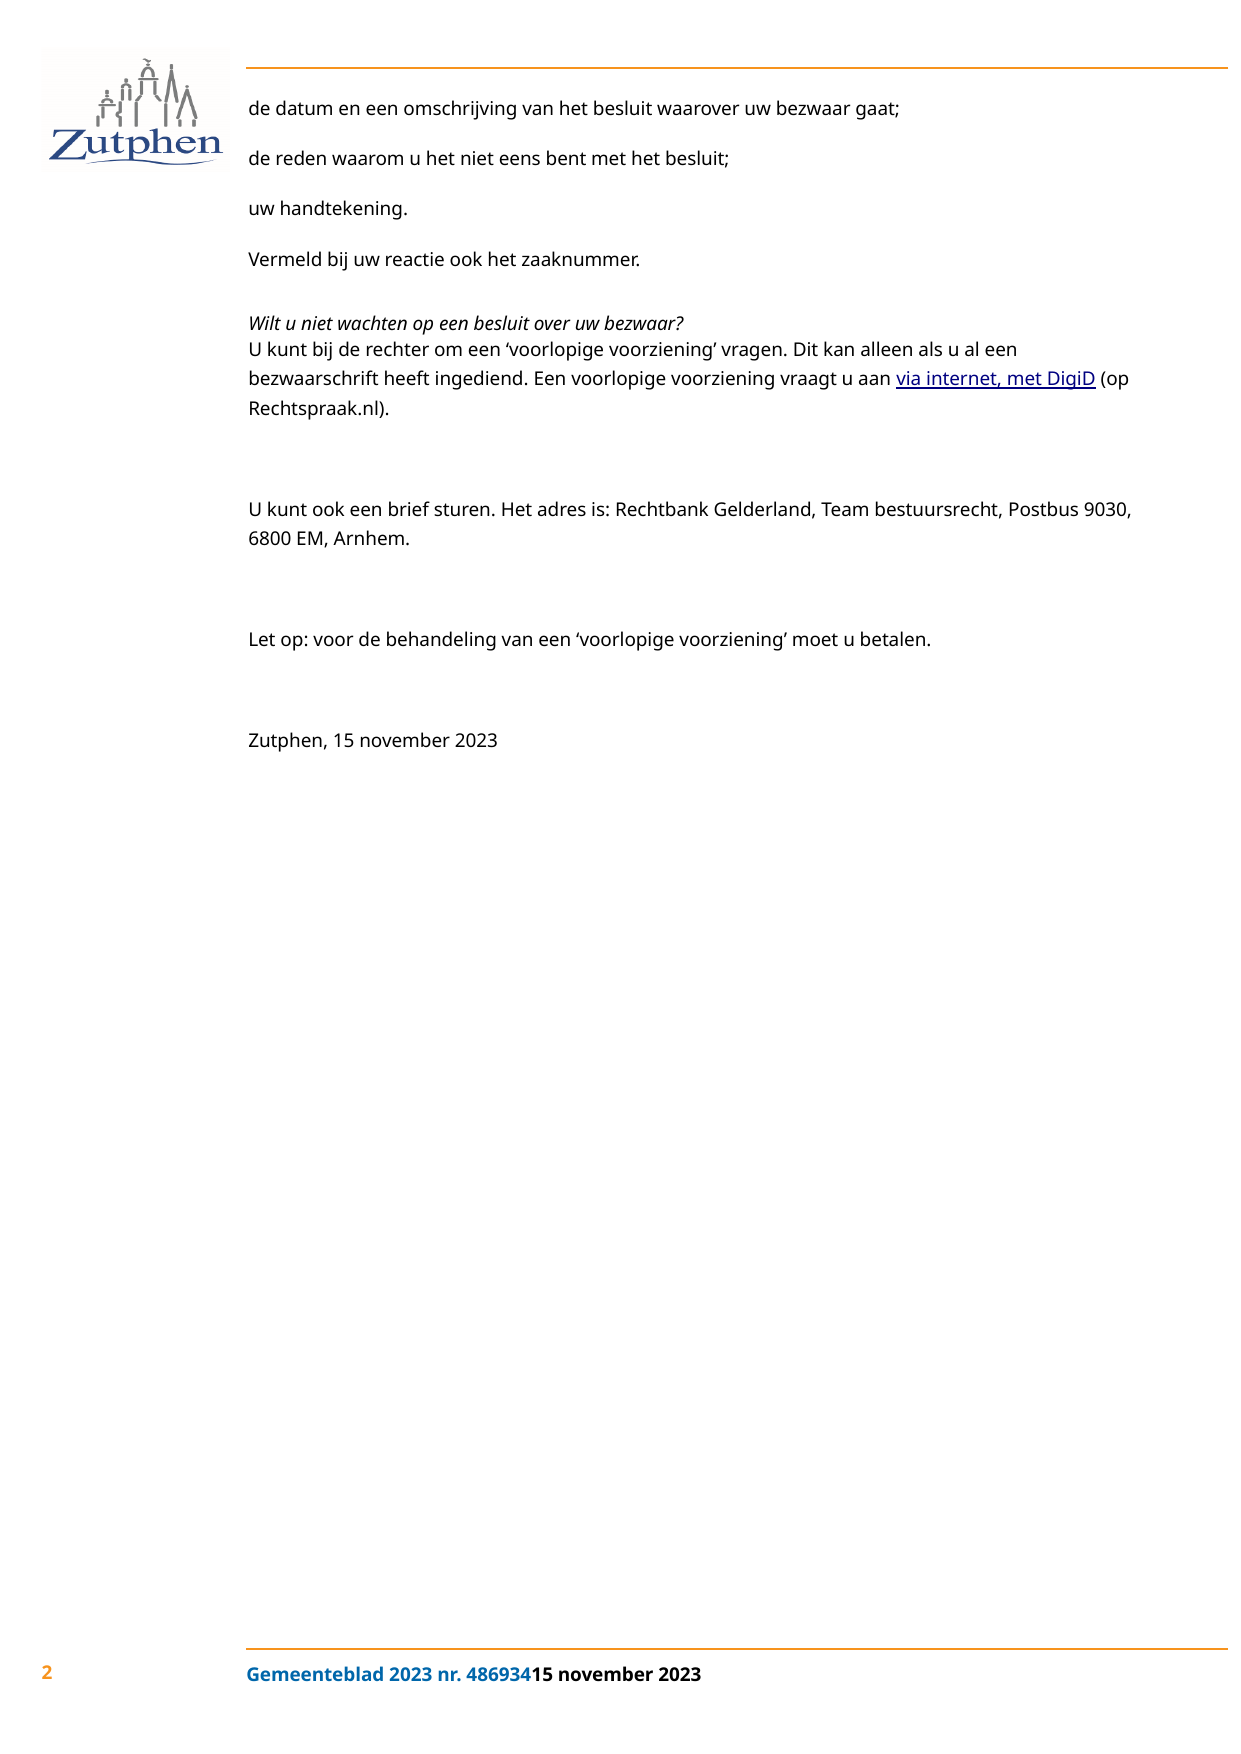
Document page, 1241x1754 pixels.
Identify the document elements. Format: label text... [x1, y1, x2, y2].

text de reden waarom u het niet eens bent met het besluit; [248, 145, 1152, 171]
text de datum en een omschrijving van het besluit waarover uw bezwaar gaat; [248, 95, 1152, 121]
picture [41, 47, 231, 172]
text Vermeld bij uw reactie ook het zaaknummer. [248, 246, 1152, 272]
text U kunt bij de rechter om een ‘voorlopige voorziening’ vragen. Dit kan alleen als u al een bezwaarschrift heeft ingediend. Een voorlopige voorziening vraagt u aan via internet, met DigiD (op Rechtspraak.nl). [248, 336, 1152, 421]
text Wilt u niet wachten op een besluit over uw bezwaar? [248, 310, 1152, 336]
text U kunt ook een brief sturen. Het adres is: Rechtbank Gelderland, Team bestuursrecht, Postbus 9030, 6800 EM, Arnhem. [248, 496, 1152, 551]
text Zutphen, 15 november 2023 [248, 727, 1152, 753]
text Let op: voor de behandeling van een ‘voorlopige voorziening’ moet u betalen. [248, 626, 1152, 652]
text uw handtekening. [248, 196, 1152, 221]
